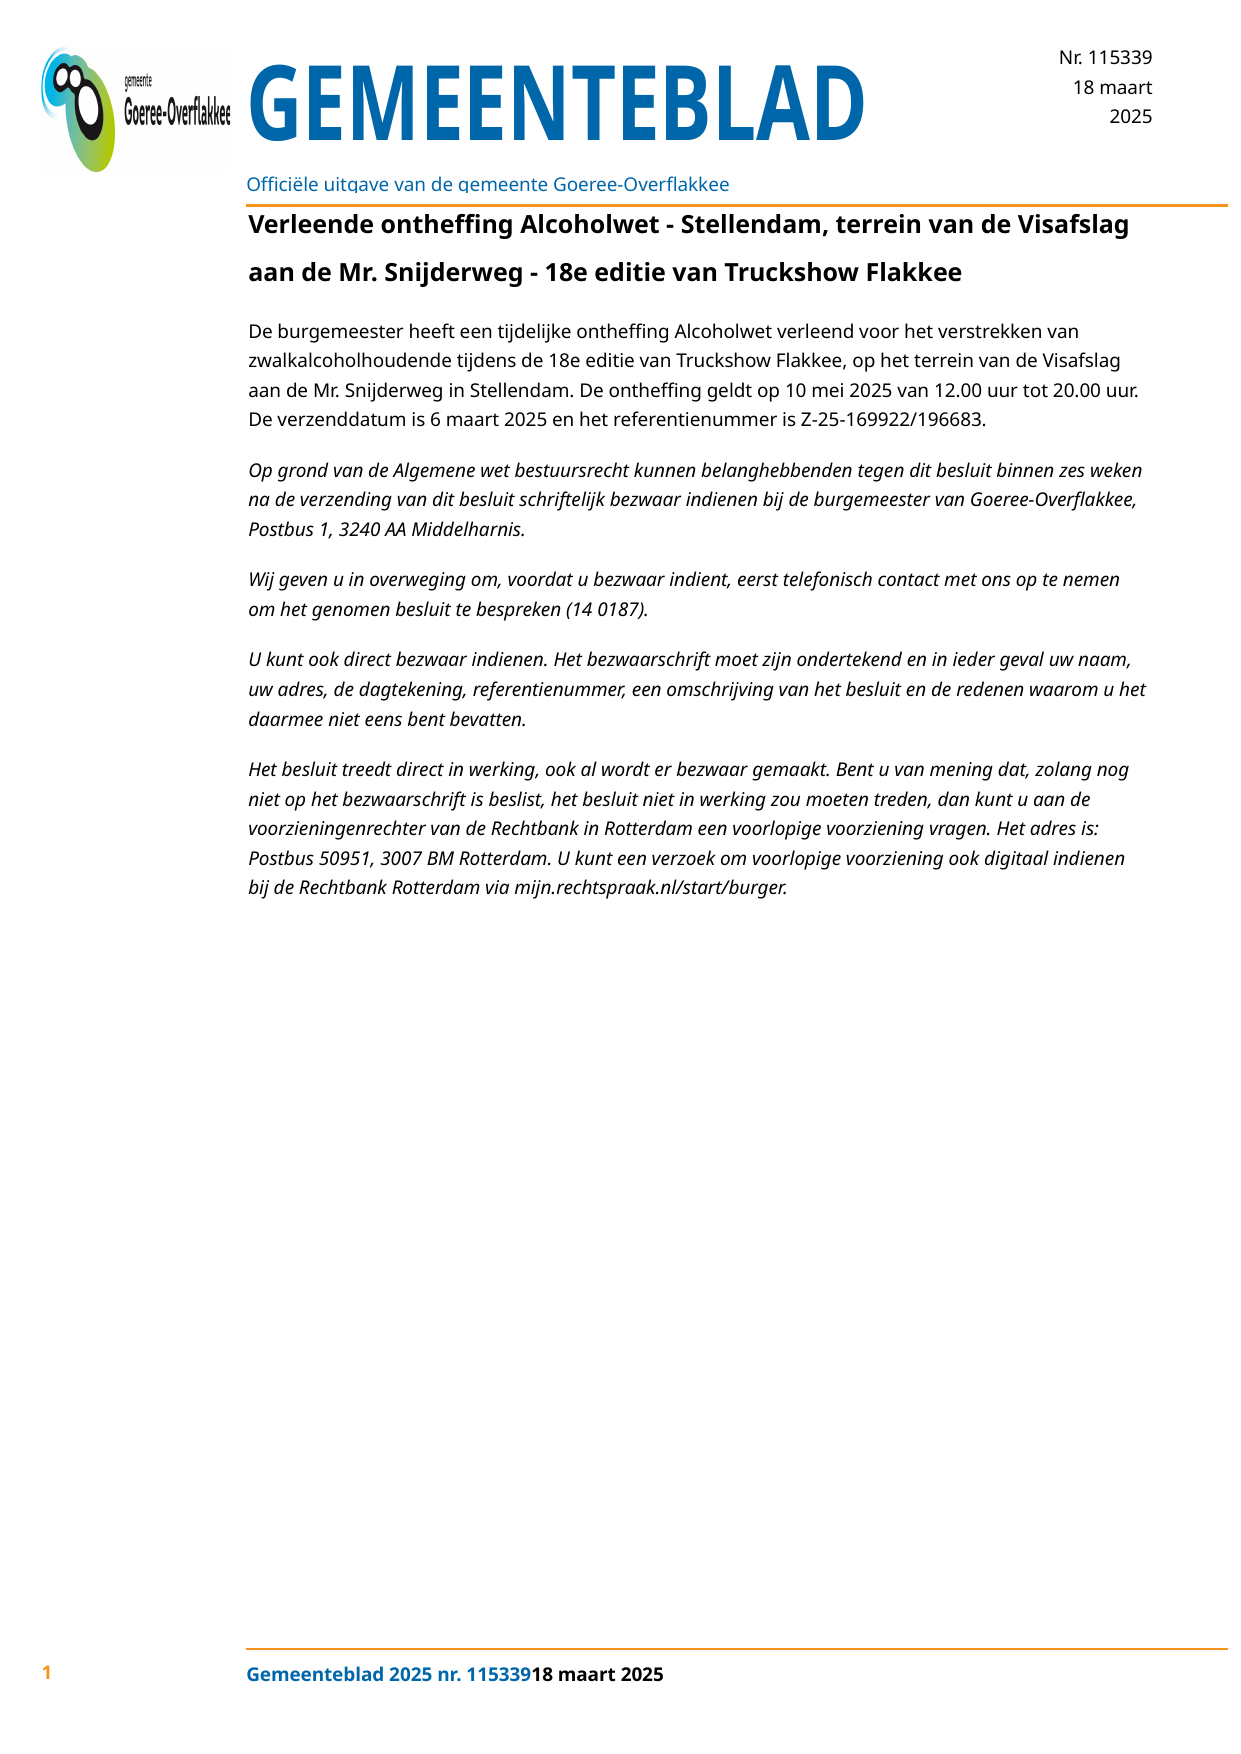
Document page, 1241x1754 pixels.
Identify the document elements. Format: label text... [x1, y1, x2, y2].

text Wij geven u in overweging om, voordat u bezwaar indient, eerst telefonisch contact met ons op te nemen om het genomen besluit te bespreken (14 0187). [248, 567, 1152, 622]
text Op grond van de Algemene wet bestuursrecht kunnen belanghebbenden tegen dit besluit binnen zes weken na de verzending van dit besluit schriftelijk bezwaar indienen bij de burgemeester van Goeree-Overflakkee, Postbus 1, 3240 AA Middelharnis. [248, 457, 1152, 542]
picture [41, 47, 231, 172]
text U kunt ook direct bezwaar indienen. Het bezwaarschrift moet zijn ondertekend en in ieder geval uw naam, uw adres, de dagtekening, referentienummer, een omschrijving van het besluit en de redenen waarom u het daarmee niet eens bent bevatten. [248, 647, 1152, 732]
text Verleende ontheffing Alcoholwet - Stellendam, terrein van de Visafslag aan de Mr. Snijderweg - 18e editie van Truckshow Flakkee [248, 207, 1152, 288]
text De burgemeester heeft een tijdelijke ontheffing Alcoholwet verleend voor het verstrekken van zwalkalcoholhoudende tijdens de 18e editie van Truckshow Flakkee, op het terrein van de Visafslag aan de Mr. Snijderweg in Stellendam. De ontheffing geldt op 10 mei 2025 van 12.00 uur tot 20.00 uur. De verzenddatum is 6 maart 2025 en het referentienummer is Z-25-169922/196683. [248, 318, 1152, 432]
text Het besluit treedt direct in werking, ook al wordt er bezwaar gemaakt. Bent u van mening dat, zolang nog niet op het bezwaarschrift is beslist, het besluit niet in werking zou moeten treden, dan kunt u aan de voorzieningenrechter van de Rechtbank in Rotterdam een voorlopige voorziening vragen. Het adres is: Postbus 50951, 3007 BM Rotterdam. U kunt een verzoek om voorlopige voorziening ook digitaal indienen bij de Rechtbank Rotterdam via mijn.rechtspraak.nl/start/burger. [248, 756, 1152, 900]
